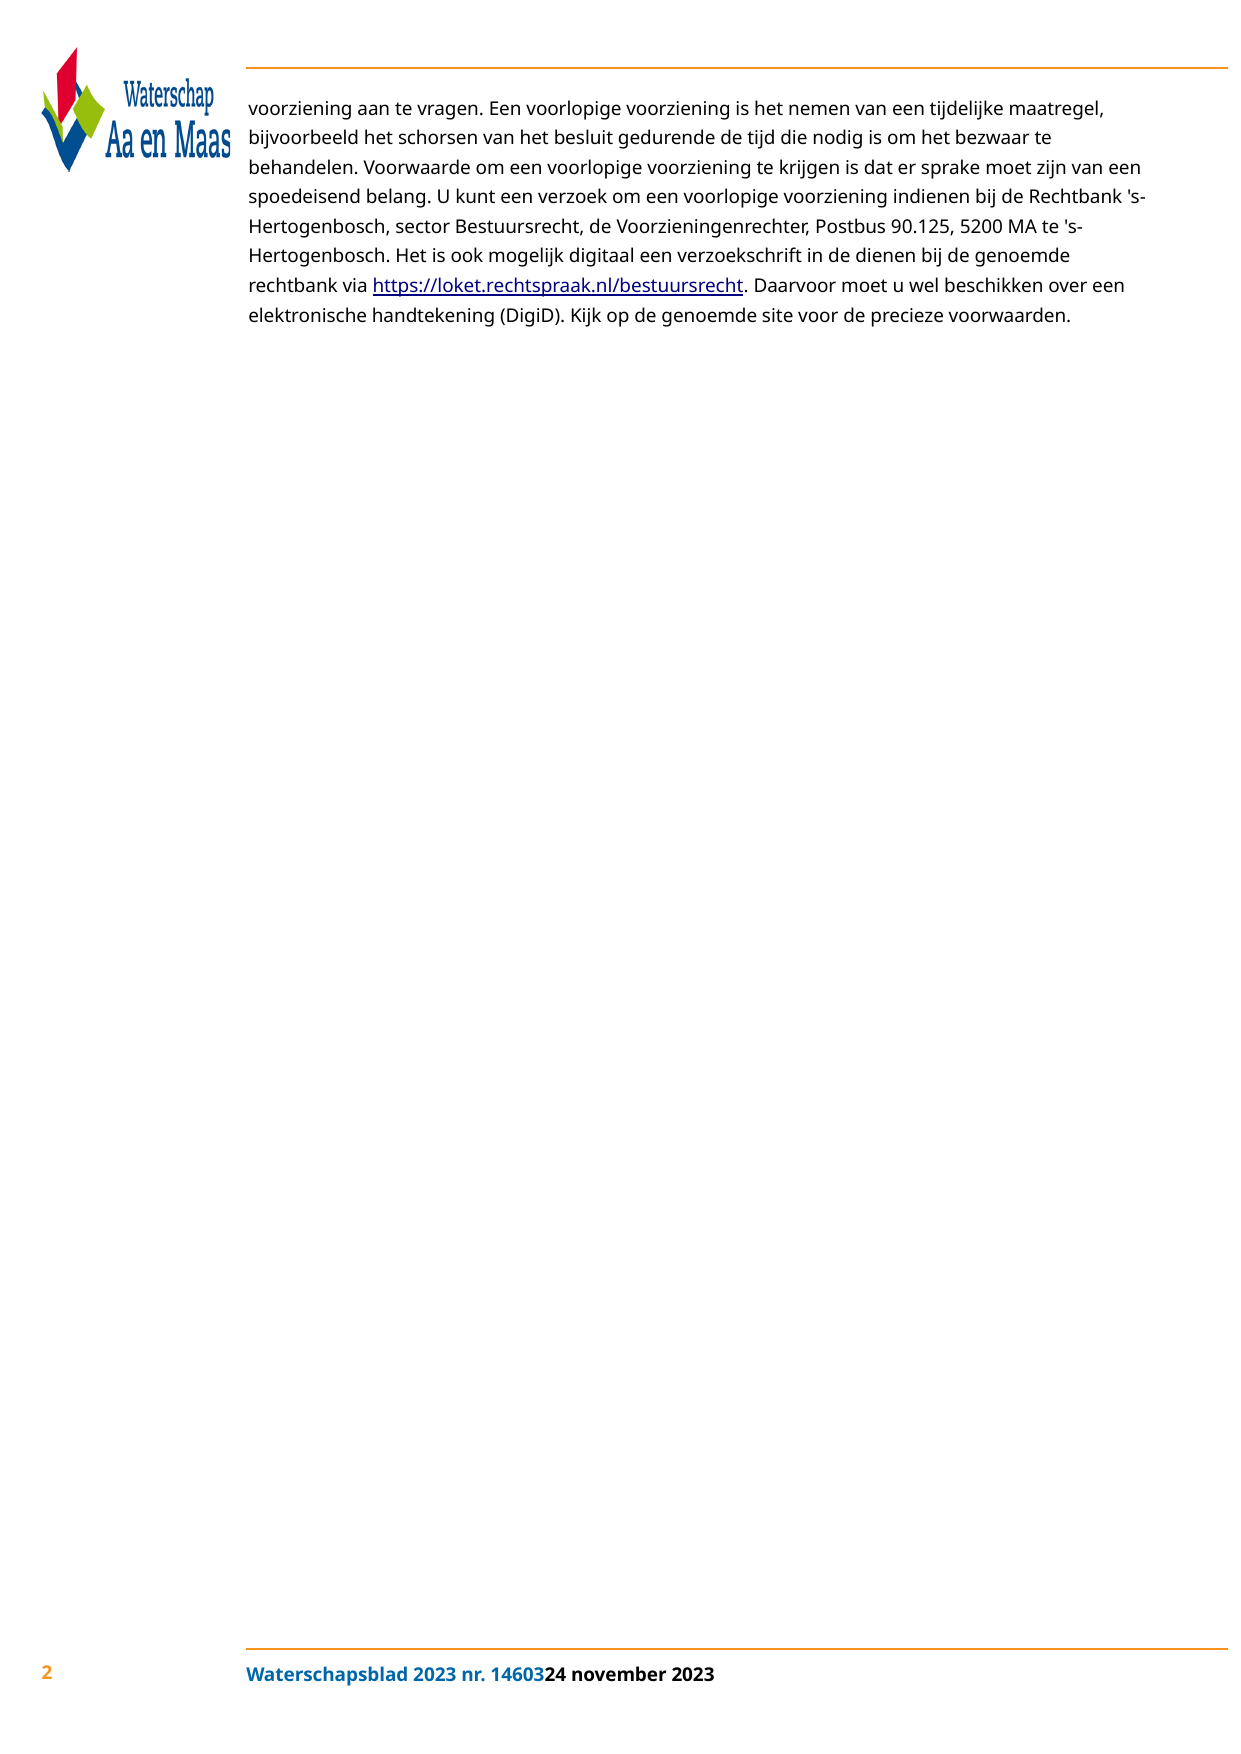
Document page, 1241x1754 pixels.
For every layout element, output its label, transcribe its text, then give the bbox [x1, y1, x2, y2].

text voorziening aan te vragen. Een voorlopige voorziening is het nemen van een tijdelijke maatregel, bijvoorbeeld het schorsen van het besluit gedurende de tijd die nodig is om het bezwaar te behandelen. Voorwaarde om een voorlopige voorziening te krijgen is dat er sprake moet zijn van een spoedeisend belang. U kunt een verzoek om een voorlopige voorziening indienen bij de Rechtbank 's-Hertogenbosch, sector Bestuursrecht, de Voorzieningenrechter, Postbus 90.125, 5200 MA te 's-Hertogenbosch. Het is ook mogelijk digitaal een verzoekschrift in de dienen bij de genoemde rechtbank via https://loket.rechtspraak.nl/bestuursrecht. Daarvoor moet u wel beschikken over een elektronische handtekening (DigiD). Kijk op de genoemde site voor de precieze voorwaarden. [248, 95, 1152, 328]
picture [41, 47, 231, 172]
